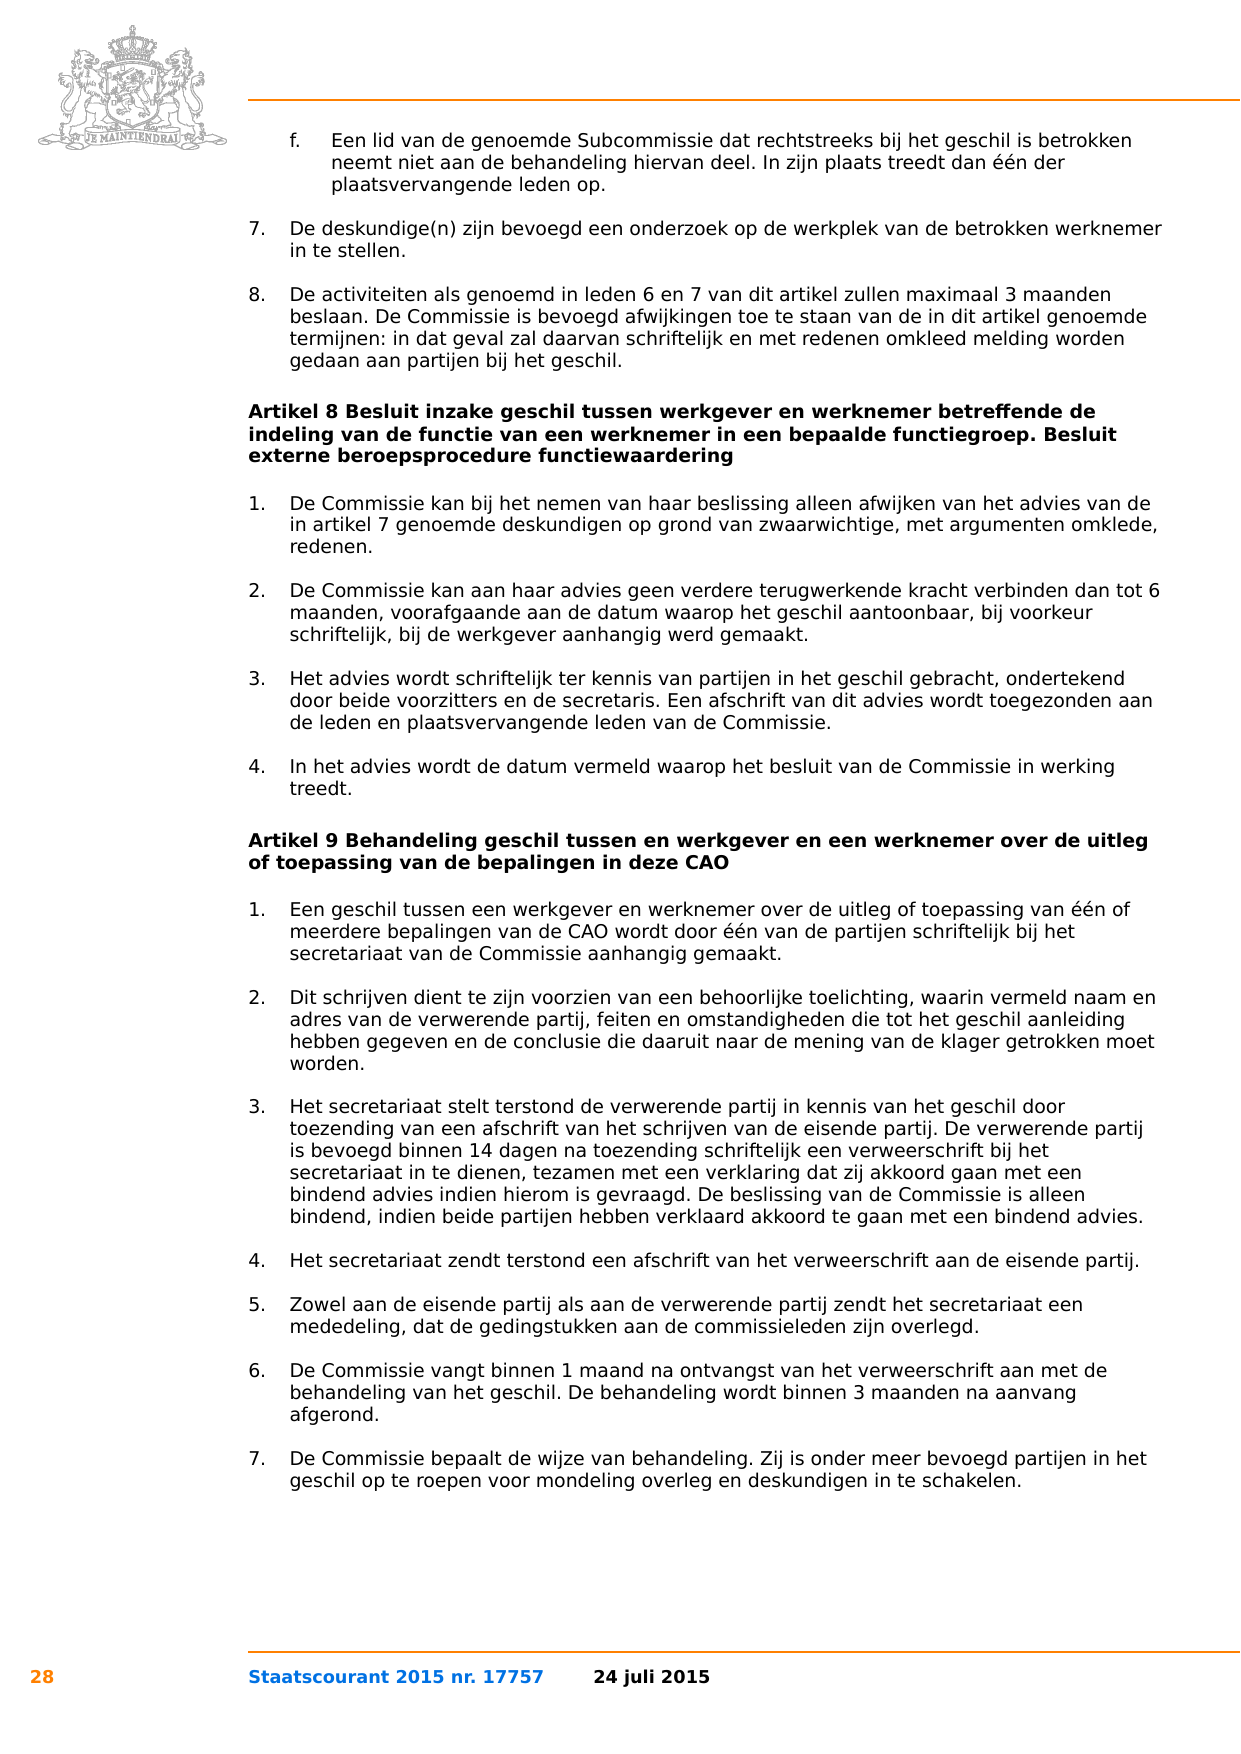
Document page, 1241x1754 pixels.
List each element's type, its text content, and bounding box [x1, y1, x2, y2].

subtitle Artikel 9 Behandeling geschil tussen en werkgever en een werknemer over de uitleg of toepassing van de bepalingen in deze CAO [248, 830, 1163, 874]
text 4. Het secretariaat zendt terstond een afschrift van het verweerschrift aan de eisende partij. [248, 1250, 1163, 1272]
text 7. De deskundige(n) zijn bevoegd een onderzoek op de werkplek van de betrokken werknemer in te stellen. [248, 218, 1163, 262]
text 1. Een geschil tussen een werkgever en werknemer over de uitleg of toepassing van één of meerdere bepalingen van de CAO wordt door één van de partijen schriftelijk bij het secretariaat van de Commissie aanhangig gemaakt. [248, 899, 1163, 965]
text 3. Het secretariaat stelt terstond de verwerende partij in kennis van het geschil door toezending van een afschrift van het schrijven van de eisende partij. De verwerende partij is bevoegd binnen 14 dagen na toezending schriftelijk een verweerschrift bij het secretariaat in te dienen, tezamen met een verklaring dat zij akkoord gaan met een bindend advies indien hierom is gevraagd. De beslissing van de Commissie is alleen bindend, indien beide partijen hebben verklaard akkoord te gaan met een bindend advies. [248, 1096, 1163, 1228]
subtitle Artikel 8 Besluit inzake geschil tussen werkgever en werknemer betreffende de indeling van de functie van een werknemer in een bepaalde functiegroep. Besluit externe beroepsprocedure functiewaardering [248, 401, 1163, 467]
text 7. De Commissie bepaalt de wijze van behandeling. Zij is onder meer bevoegd partijen in het geschil op te roepen voor mondeling overleg en deskundigen in te schakelen. [248, 1448, 1163, 1492]
text 6. De Commissie vangt binnen 1 maand na ontvangst van het verweerschrift aan met de behandeling van het geschil. De behandeling wordt binnen 3 maanden na aanvang afgerond. [248, 1360, 1163, 1426]
text 8. De activiteiten als genoemd in leden 6 en 7 van dit artikel zullen maximaal 3 maanden beslaan. De Commissie is bevoegd afwijkingen toe te staan van de in dit artikel genoemde termijnen: in dat geval zal daarvan schriftelijk en met redenen omkleed melding worden gedaan aan partijen bij het geschil. [248, 283, 1163, 371]
text 3. Het advies wordt schriftelijk ter kennis van partijen in het geschil gebracht, ondertekend door beide voorzitters en de secretaris. Een afschrift van dit advies wordt toegezonden aan de leden en plaatsvervangende leden van de Commissie. [248, 668, 1163, 734]
text 2. De Commissie kan aan haar advies geen verdere terugwerkende kracht verbinden dan tot 6 maanden, voorafgaande aan de datum waarop het geschil aantoonbaar, bij voorkeur schriftelijk, bij de werkgever aanhangig werd gemaakt. [248, 580, 1163, 646]
picture [38, 25, 227, 150]
text 2. Dit schrijven dient te zijn voorzien van een behoorlijke toelichting, waarin vermeld naam en adres van de verwerende partij, feiten en omstandigheden die tot het geschil aanleiding hebben gegeven en de conclusie die daaruit naar de mening van de klager getrokken moet worden. [248, 987, 1163, 1074]
text f. Een lid van de genoemde Subcommissie dat rechtstreeks bij het geschil is betrokken neemt niet aan de behandeling hiervan deel. In zijn plaats treedt dan één der plaatsvervangende leden op. [289, 130, 1163, 196]
text 1. De Commissie kan bij het nemen van haar beslissing alleen afwijken van het advies van de in artikel 7 genoemde deskundigen op grond van zwaarwichtige, met argumenten omklede, redenen. [248, 492, 1163, 558]
text 5. Zowel aan de eisende partij als aan de verwerende partij zendt het secretariaat een mededeling, dat de gedingstukken aan de commissieleden zijn overlegd. [248, 1294, 1163, 1338]
text 4. In het advies wordt de datum vermeld waarop het besluit van de Commissie in werking treedt. [248, 756, 1163, 800]
